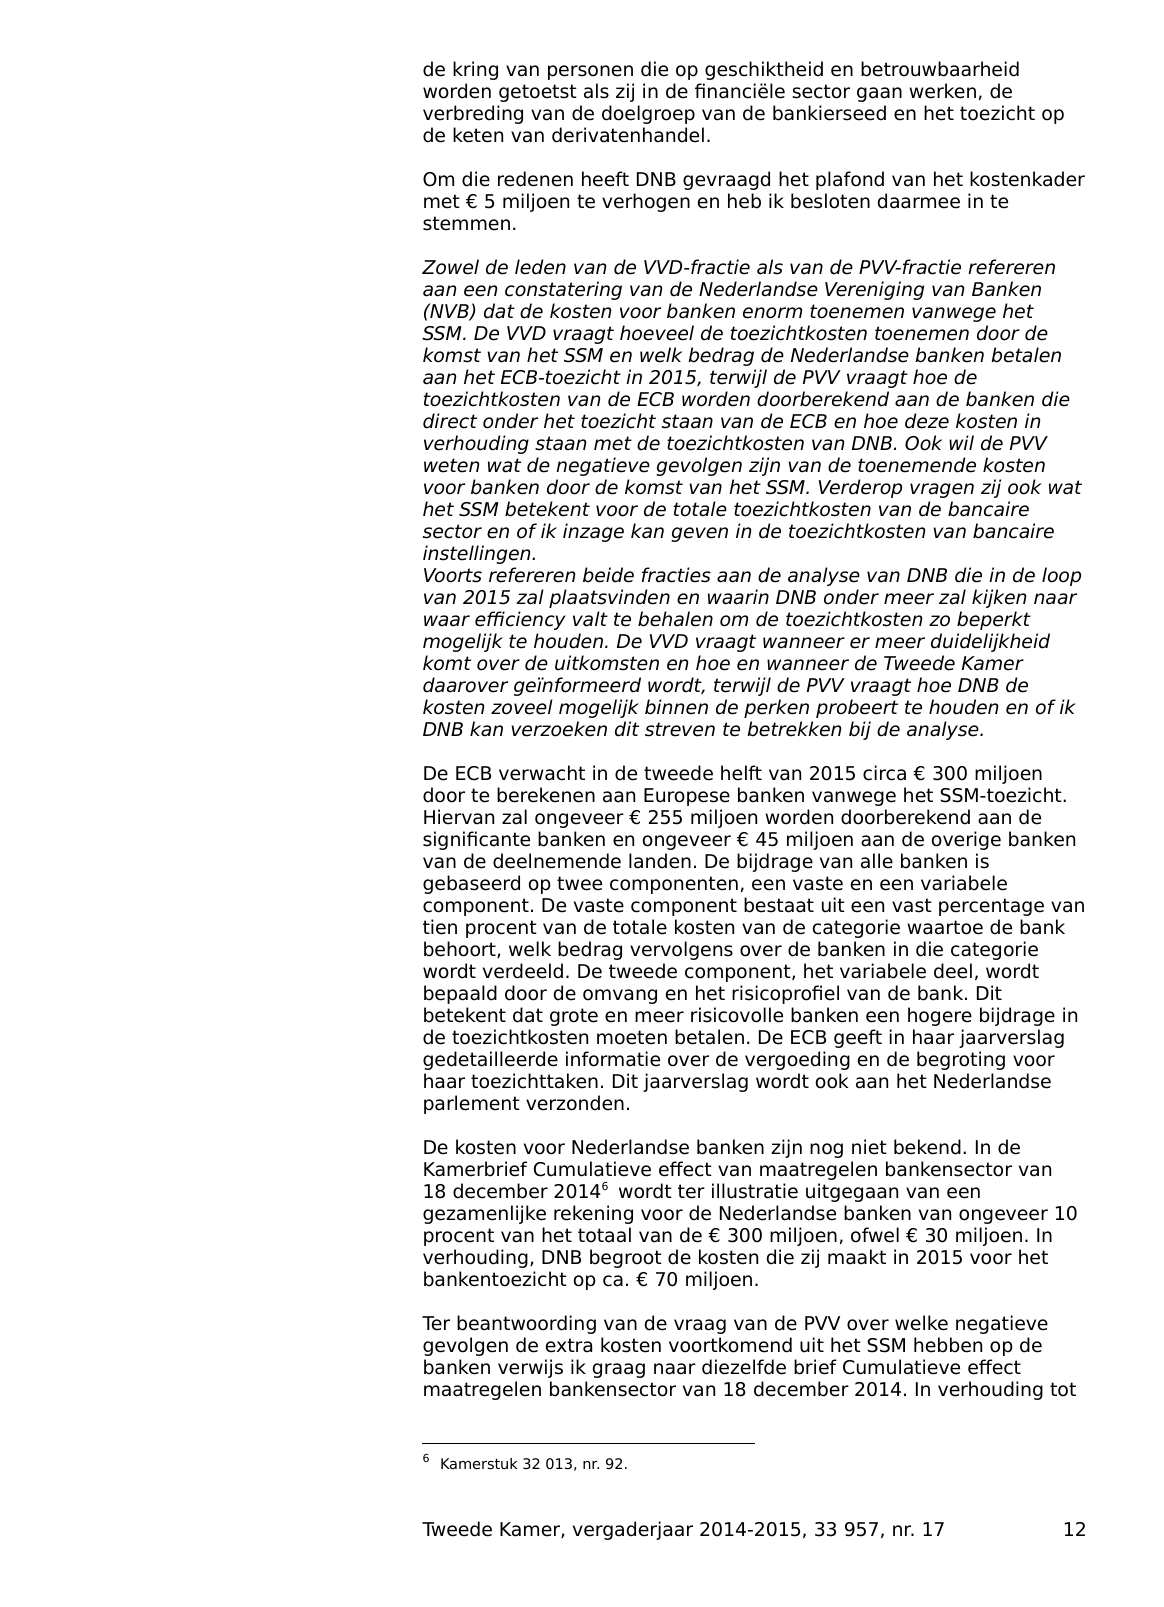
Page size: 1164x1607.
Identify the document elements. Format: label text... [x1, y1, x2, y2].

text Om die redenen heeft DNB gevraagd het plafond van het kostenkader met € 5 miljoen te verhogen en heb ik besloten daarmee in te stemmen. [422, 169, 1087, 235]
text De ECB verwacht in de tweede helft van 2015 circa € 300 miljoen door te berekenen aan Europese banken vanwege het SSM-toezicht. Hiervan zal ongeveer € 255 miljoen worden doorberekend aan de significante banken en ongeveer € 45 miljoen aan de overige banken van de deelnemende landen. De bijdrage van alle banken is gebaseerd op twee componenten, een vaste en een variabele component. De vaste component bestaat uit een vast percentage van tien procent van de totale kosten van de categorie waartoe de bank behoort, welk bedrag vervolgens over de banken in die categorie wordt verdeeld. De tweede component, het variabele deel, wordt bepaald door de omvang en het risicoprofiel van de bank. Dit betekent dat grote en meer risicovolle banken een hogere bijdrage in de toezichtkosten moeten betalen. De ECB geeft in haar jaarverslag gedetailleerde informatie over de vergoeding en de begroting voor haar toezichttaken. Dit jaarverslag wordt ook aan het Nederlandse parlement verzonden. [422, 763, 1087, 1115]
text Kamerstuk 32 013, nr. 92. [422, 1452, 1087, 1474]
text de kring van personen die op geschiktheid en betrouwbaarheid worden getoetst als zij in de financiële sector gaan werken, de verbreding van de doelgroep van de bankierseed en het toezicht op de keten van derivatenhandel. [422, 59, 1087, 147]
text Voorts refereren beide fracties aan de analyse van DNB die in de loop van 2015 zal plaatsvinden en waarin DNB onder meer zal kijken naar waar efficiency valt te behalen om de toezichtkosten zo beperkt mogelijk te houden. De VVD vraagt wanneer er meer duidelijkheid komt over de uitkomsten en hoe en wanneer de Tweede Kamer daarover geïnformeerd wordt, terwijl de PVV vraagt hoe DNB de kosten zoveel mogelijk binnen de perken probeert te houden en of ik DNB kan verzoeken dit streven te betrekken bij de analyse. [422, 565, 1087, 741]
text Ter beantwoording van de vraag van de PVV over welke negatieve gevolgen de extra kosten voortkomend uit het SSM hebben op de banken verwijs ik graag naar diezelfde brief Cumulatieve effect maatregelen bankensector van 18 december 2014. In verhouding tot [422, 1313, 1087, 1401]
text Zowel de leden van de VVD-fractie als van de PVV-fractie refereren aan een constatering van de Nederlandse Vereniging van Banken (NVB) dat de kosten voor banken enorm toenemen vanwege het SSM. De VVD vraagt hoeveel de toezichtkosten toenemen door de komst van het SSM en welk bedrag de Nederlandse banken betalen aan het ECB-toezicht in 2015, terwijl de PVV vraagt hoe de toezichtkosten van de ECB worden doorberekend aan de banken die direct onder het toezicht staan van de ECB en hoe deze kosten in verhouding staan met de toezichtkosten van DNB. Ook wil de PVV weten wat de negatieve gevolgen zijn van de toenemende kosten voor banken door de komst van het SSM. Verderop vragen zij ook wat het SSM betekent voor de totale toezichtkosten van de bancaire sector en of ik inzage kan geven in de toezichtkosten van bancaire instellingen. [422, 257, 1087, 565]
text De kosten voor Nederlandse banken zijn nog niet bekend. In de Kamerbrief Cumulatieve effect van maatregelen bankensector van 18 december 2014 wordt ter illustratie uitgegaan van een gezamenlijke rekening voor de Nederlandse banken van ongeveer 10 procent van het totaal van de € 300 miljoen, ofwel € 30 miljoen. In verhouding, DNB begroot de kosten die zij maakt in 2015 voor het bankentoezicht op ca. € 70 miljoen. [422, 1137, 1087, 1291]
